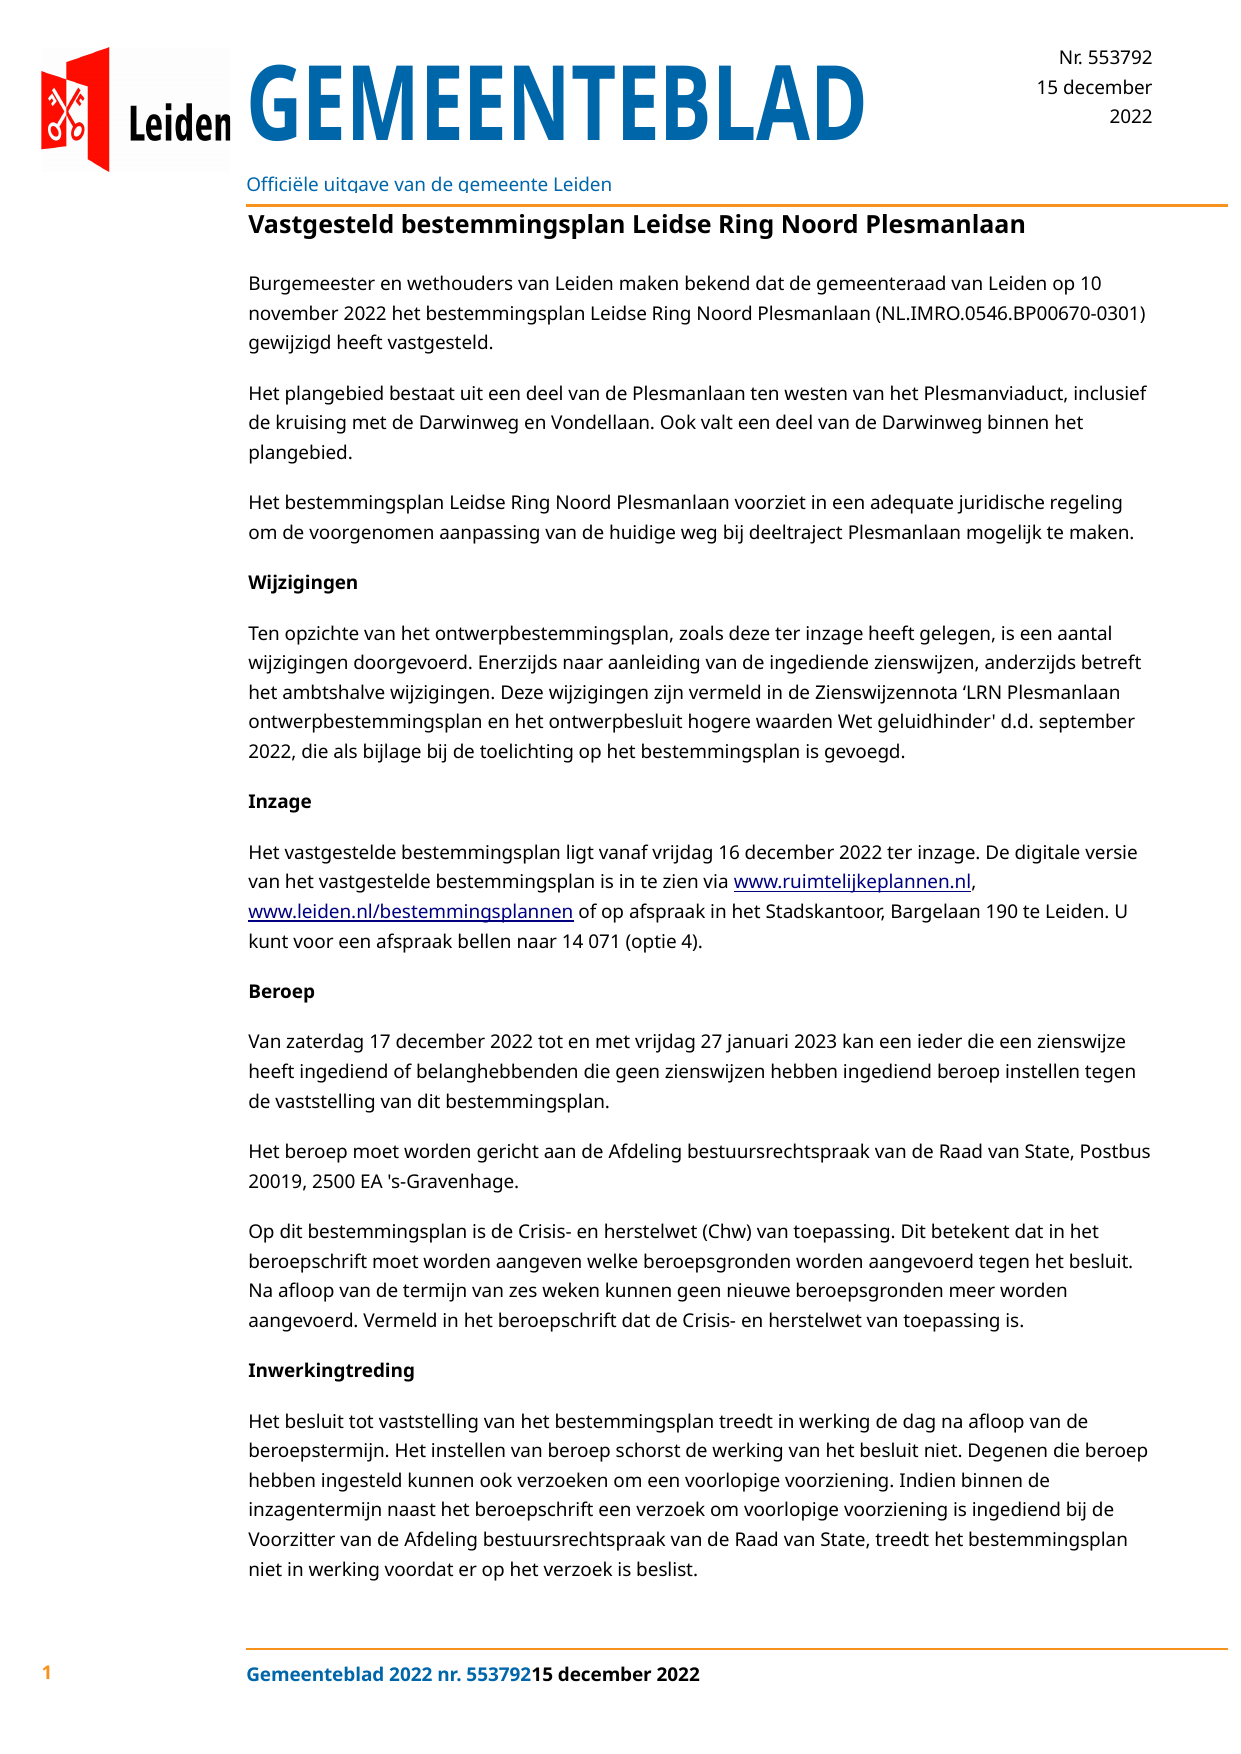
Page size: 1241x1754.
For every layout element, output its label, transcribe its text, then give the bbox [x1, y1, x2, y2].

text Het bestemmingsplan Leidse Ring Noord Plesmanlaan voorziet in een adequate juridische regeling om de voorgenomen aanpassing van de huidige weg bij deeltraject Plesmanlaan mogelijk te maken. [248, 489, 1152, 545]
text Ten opzichte van het ontwerpbestemmingsplan, zoals deze ter inzage heeft gelegen, is een aantal wijzigingen doorgevoerd. Enerzijds naar aanleiding van de ingediende zienswijzen, anderzijds betreft het ambtshalve wijzigingen. Deze wijzigingen zijn vermeld in de Zienswijzennota ‘LRN Plesmanlaan ontwerpbestemmingsplan en het ontwerpbesluit hogere waarden Wet geluidhinder' d.d. september 2022, die als bijlage bij de toelichting op het bestemmingsplan is gevoegd. [248, 620, 1152, 764]
text Inzage [248, 789, 1152, 814]
text Het vastgestelde bestemmingsplan ligt vanaf vrijdag 16 december 2022 ter inzage. De digitale versie van het vastgestelde bestemmingsplan is in te zien via www.ruimtelijkeplannen.nl, www.leiden.nl/bestemmingsplannen of op afspraak in het Stadskantoor, Bargelaan 190 te Leiden. U kunt voor een afspraak bellen naar 14 071 (optie 4). [248, 839, 1152, 953]
text Het besluit tot vaststelling van het bestemmingsplan treedt in werking de dag na afloop van de beroepstermijn. Het instellen van beroep schorst de werking van het besluit niet. Degenen die beroep hebben ingesteld kunnen ook verzoeken om een voorlopige voorziening. Indien binnen de inzagentermijn naast het beroepschrift een verzoek om voorlopige voorziening is ingediend bij de Voorzitter van de Afdeling bestuursrechtspraak van de Raad van State, treedt het bestemmingsplan niet in werking voordat er op het verzoek is beslist. [248, 1408, 1152, 1581]
text Het plangebied bestaat uit een deel van de Plesmanlaan ten westen van het Plesmanviaduct, inclusief de kruising met de Darwinweg en Vondellaan. Ook valt een deel van de Darwinweg binnen het plangebied. [248, 380, 1152, 465]
text Inwerkingtreding [248, 1357, 1152, 1383]
text Het beroep moet worden gericht aan de Afdeling bestuursrechtspraak van de Raad van State, Postbus 20019, 2500 EA 's-Gravenhage. [248, 1138, 1152, 1193]
text Vastgesteld bestemmingsplan Leidse Ring Noord Plesmanlaan [248, 207, 1152, 241]
picture [41, 47, 231, 172]
text Van zaterdag 17 december 2022 tot en met vrijdag 27 januari 2023 kan een ieder die een zienswijze heeft ingediend of belanghebbenden die geen zienswijzen hebben ingediend beroep instellen tegen de vaststelling van dit bestemmingsplan. [248, 1029, 1152, 1113]
text Op dit bestemmingsplan is de Crisis- en herstelwet (Chw) van toepassing. Dit betekent dat in het beroepschrift moet worden aangeven welke beroepsgronden worden aangevoerd tegen het besluit. Na afloop van de termijn van zes weken kunnen geen nieuwe beroepsgronden meer worden aangevoerd. Vermeld in het beroepschrift dat de Crisis- en herstelwet van toepassing is. [248, 1218, 1152, 1333]
text Beroep [248, 978, 1152, 1004]
text Burgemeester en wethouders van Leiden maken bekend dat de gemeenteraad van Leiden op 10 november 2022 het bestemmingsplan Leidse Ring Noord Plesmanlaan (NL.IMRO.0546.BP00670-0301) gewijzigd heeft vastgesteld. [248, 270, 1152, 355]
text Wijzigingen [248, 569, 1152, 595]
